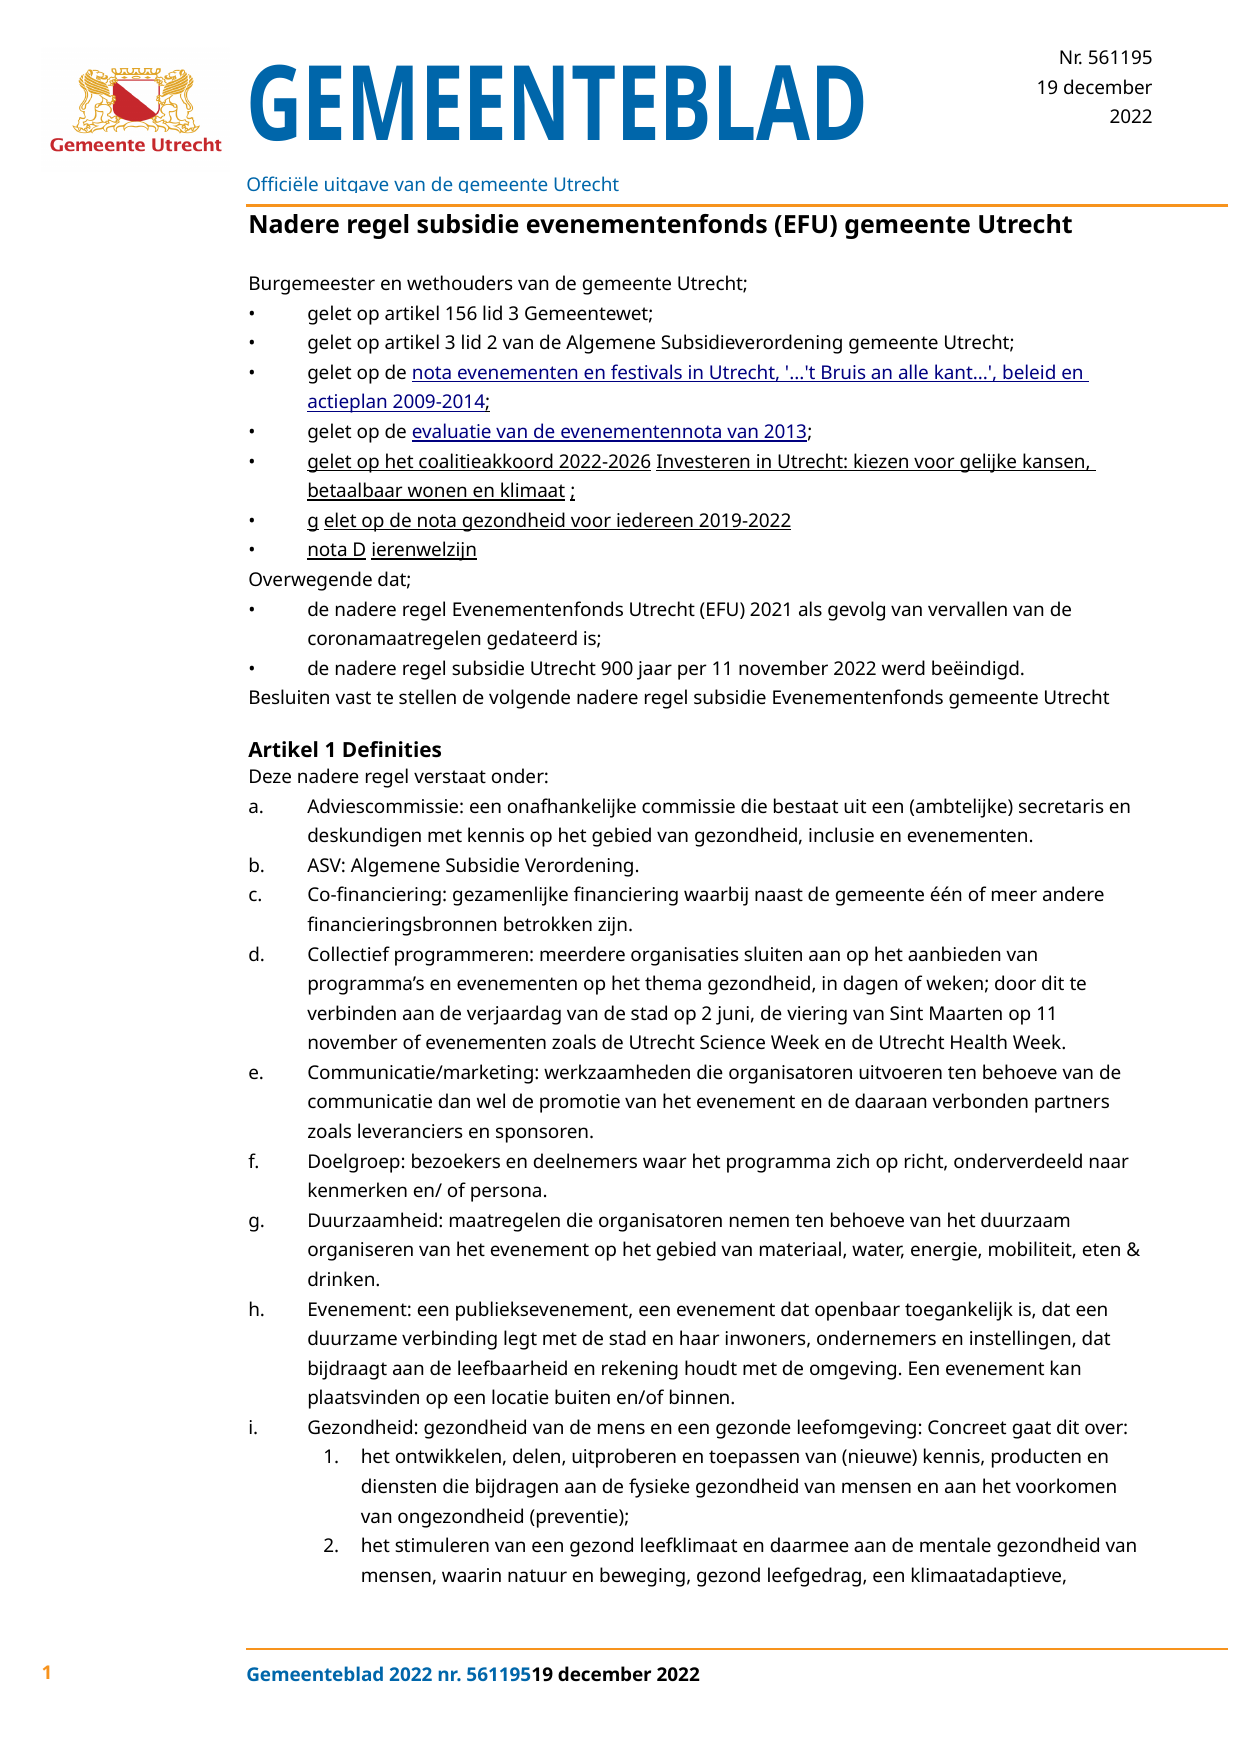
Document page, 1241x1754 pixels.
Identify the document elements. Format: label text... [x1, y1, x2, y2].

text Overwegende dat; [248, 566, 1152, 592]
text Besluiten vast te stellen de volgende nadere regel subsidie Evenementenfonds gemeente Utrecht [248, 684, 1152, 710]
list Adviescommissie: een onafhankelijke commissie die bestaat uit een (ambtelijke) secretaris en deskundigen met kennis op het gebied van gezondheid, inclusie en evenementen. [248, 793, 1152, 848]
list de nadere regel subsidie Utrecht 900 jaar per 11 november 2022 werd beëindigd. [248, 655, 1152, 681]
list Co-financiering: gezamenlijke financiering waarbij naast de gemeente één of meer andere financieringsbronnen betrokken zijn. [248, 882, 1152, 937]
list ASV: Algemene Subsidie Verordening. [248, 852, 1152, 878]
list gelet op de evaluatie van de evenementennota van 2013; [248, 418, 1152, 444]
list Gezondheid: gezondheid van de mens en een gezonde leefomgeving: Concreet gaat dit over: [248, 1414, 1152, 1440]
text Deze nadere regel verstaat onder: [248, 763, 1152, 789]
text Artikel 1 Definities [248, 735, 1152, 763]
list Communicatie/marketing: werkzaamheden die organisatoren uitvoeren ten behoeve van de communicatie dan wel de promotie van het evenement en de daaraan verbonden partners zoals leveranciers en sponsoren. [248, 1059, 1152, 1144]
list de nadere regel Evenementenfonds Utrecht (EFU) 2021 als gevolg van vervallen van de coronamaatregelen gedateerd is; [248, 596, 1152, 651]
list Duurzaamheid: maatregelen die organisatoren nemen ten behoeve van het duurzaam organiseren van het evenement op het gebied van materiaal, water, energie, mobiliteit, eten & drinken. [248, 1207, 1152, 1292]
list Collectief programmeren: meerdere organisaties sluiten aan op het aanbieden van programma’s en evenementen op het thema gezondheid, in dagen of weken; door dit te verbinden aan de verjaardag van de stad op 2 juni, de viering van Sint Maarten op 11 november of evenementen zoals de Utrecht Science Week en de Utrecht Health Week. [248, 941, 1152, 1055]
picture [41, 47, 231, 172]
list nota D ierenwelzijn [248, 537, 1152, 562]
list gelet op het coalitieakkoord 2022-2026 Investeren in Utrecht: kiezen voor gelijke kansen, betaalbaar wonen en klimaat ; [248, 448, 1152, 503]
list het stimuleren van een gezond leefklimaat en daarmee aan de mentale gezondheid van mensen, waarin natuur en beweging, gezond leefgedrag, een klimaatadaptieve, [323, 1532, 1152, 1588]
list Evenement: een publieksevenement, een evenement dat openbaar toegankelijk is, dat een duurzame verbinding legt met de stad en haar inwoners, ondernemers en instellingen, dat bijdraagt aan de leefbaarheid en rekening houdt met de omgeving. Een evenement kan plaatsvinden op een locatie buiten en/of binnen. [248, 1296, 1152, 1410]
text Nadere regel subsidie evenementenfonds (EFU) gemeente Utrecht [248, 207, 1152, 241]
list het ontwikkelen, delen, uitproberen en toepassen van (nieuwe) kennis, producten en diensten die bijdragen aan de fysieke gezondheid van mensen en aan het voorkomen van ongezondheid (preventie); [323, 1444, 1152, 1529]
list gelet op artikel 3 lid 2 van de Algemene Subsidieverordening gemeente Utrecht; [248, 329, 1152, 355]
text Burgemeester en wethouders van de gemeente Utrecht; [248, 270, 1152, 296]
list gelet op artikel 156 lid 3 Gemeentewet; [248, 300, 1152, 326]
list Doelgroep: bezoekers en deelnemers waar het programma zich op richt, onderverdeeld naar kenmerken en/ of persona. [248, 1148, 1152, 1203]
list g elet op de nota gezondheid voor iedereen 2019-2022 [248, 507, 1152, 533]
list gelet op de nota evenementen en festivals in Utrecht, '...'t Bruis an alle kant...', beleid en actieplan 2009-2014; [248, 359, 1152, 414]
